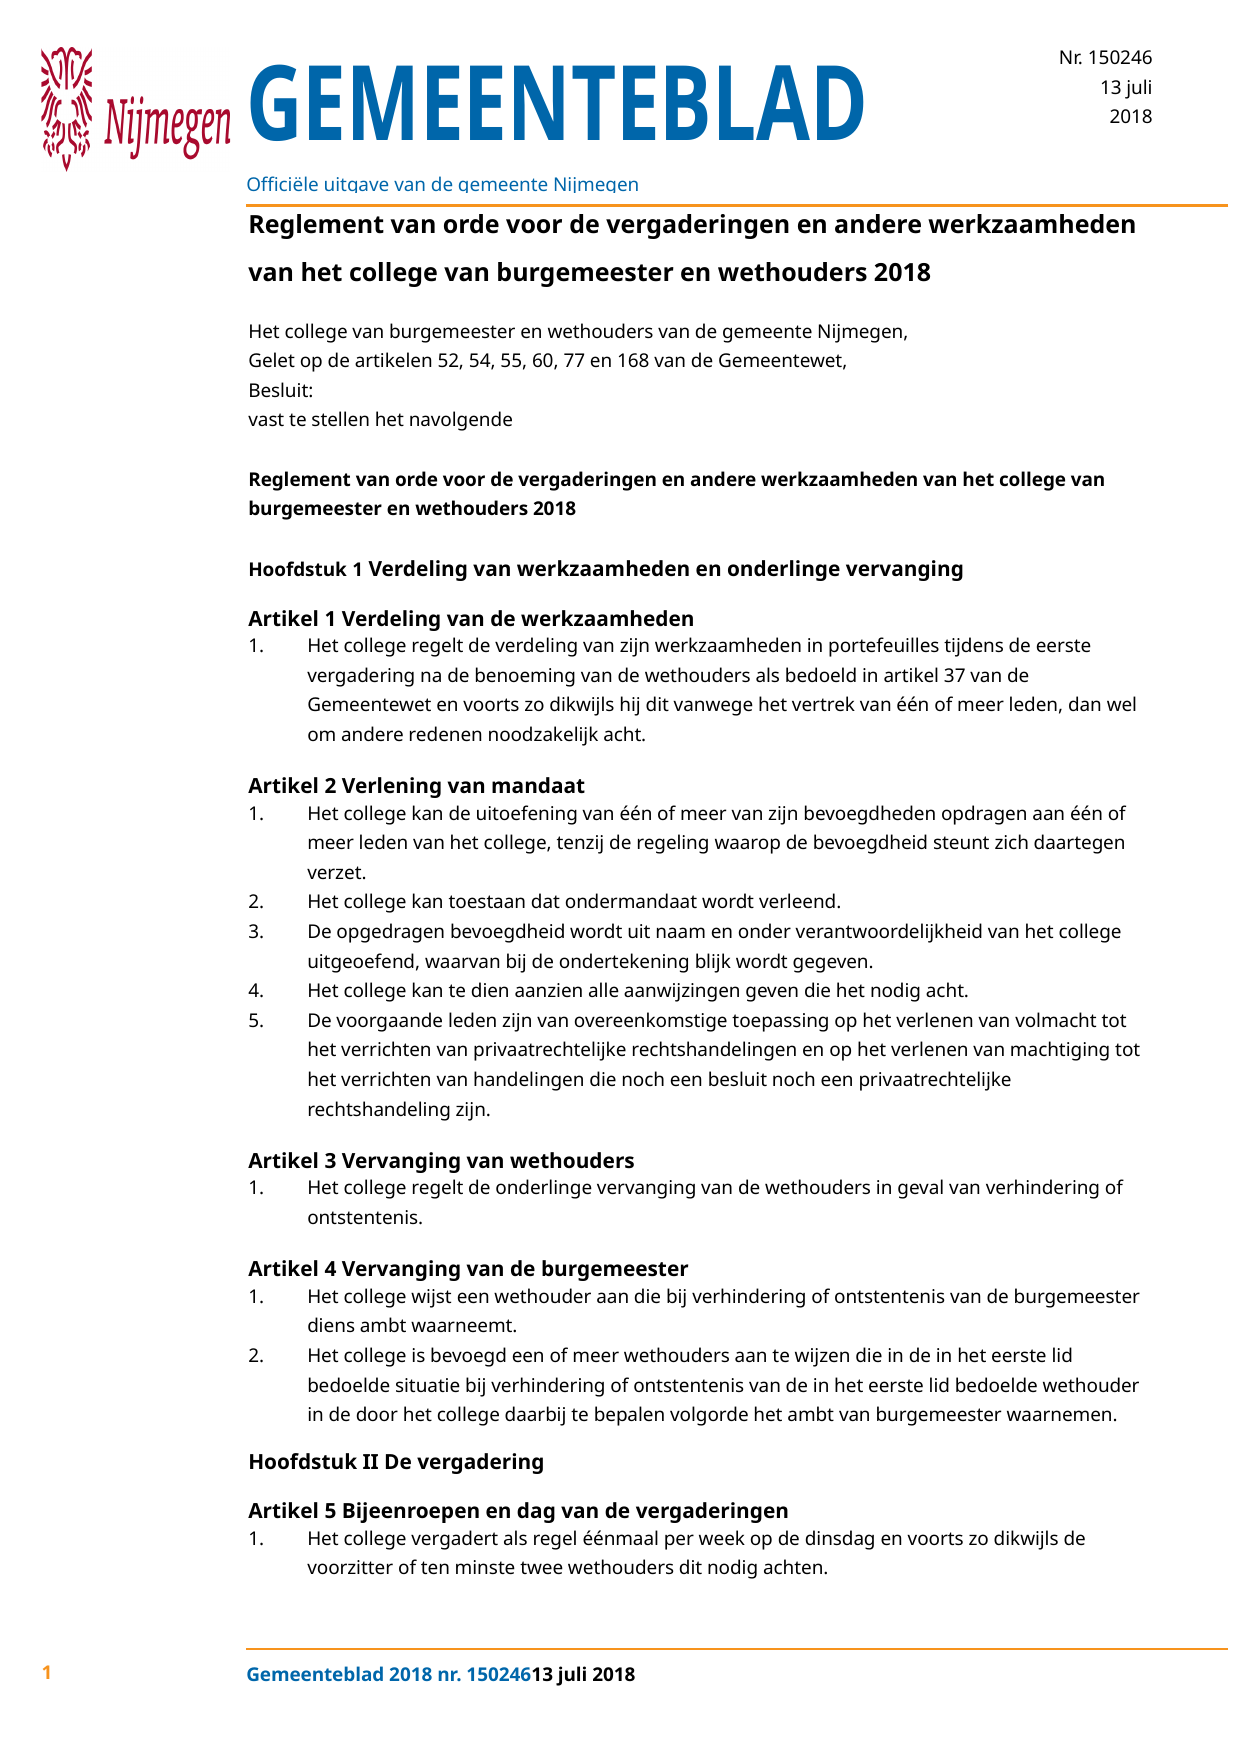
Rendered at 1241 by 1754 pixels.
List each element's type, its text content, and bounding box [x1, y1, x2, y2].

list Het college vergadert als regel éénmaal per week op de dinsdag en voorts zo dikwijls de voorzitter of ten minste twee wethouders dit nodig achten. [248, 1525, 1152, 1580]
list Het college kan de uitoefening van één of meer van zijn bevoegdheden opdragen aan één of meer leden van het college, tenzij de regeling waarop de bevoegdheid steunt zich daartegen verzet. [248, 800, 1152, 885]
text Reglement van orde voor de vergaderingen en andere werkzaamheden van het college van burgemeester en wethouders 2018 [248, 466, 1152, 521]
text Hoofdstuk 1 Verdeling van werkzaamheden en onderlinge vervanging [248, 554, 1152, 583]
list Het college kan toestaan dat ondermandaat wordt verleend. [248, 889, 1152, 914]
text Artikel 4 Vervanging van de burgemeester [248, 1254, 1152, 1283]
list Het college is bevoegd een of meer wethouders aan te wijzen die in de in het eerste lid bedoelde situatie bij verhindering of ontstentenis van de in het eerste lid bedoelde wethouder in de door het college daarbij te bepalen volgorde het ambt van burgemeester waarnemen. [248, 1342, 1152, 1427]
list De opgedragen bevoegdheid wordt uit naam en onder verantwoordelijkheid van het college uitgeoefend, waarvan bij de ondertekening blijk wordt gegeven. [248, 918, 1152, 973]
list Het college wijst een wethouder aan die bij verhindering of ontstentenis van de burgemeester diens ambt waarneemt. [248, 1283, 1152, 1338]
text Artikel 5 Bijeenroepen en dag van de vergaderingen [248, 1496, 1152, 1525]
text Het college van burgemeester en wethouders van de gemeente Nijmegen, [248, 318, 1152, 344]
text Reglement van orde voor de vergaderingen en andere werkzaamheden van het college van burgemeester en wethouders 2018 [248, 207, 1152, 288]
list De voorgaande leden zijn van overeenkomstige toepassing op het verlenen van volmacht tot het verrichten van privaatrechtelijke rechtshandelingen en op het verlenen van machtiging tot het verrichten van handelingen die noch een besluit noch een privaatrechtelijke rechtshandeling zijn. [248, 1007, 1152, 1121]
text Besluit: [248, 377, 1152, 403]
text Artikel 2 Verlening van mandaat [248, 771, 1152, 800]
text Artikel 3 Vervanging van wethouders [248, 1146, 1152, 1174]
text Artikel 1 Verdeling van de werkzaamheden [248, 604, 1152, 632]
list Het college regelt de verdeling van zijn werkzaamheden in portefeuilles tijdens de eerste vergadering na de benoeming van de wethouders als bedoeld in artikel 37 van de Gemeentewet en voorts zo dikwijls hij dit vanwege het vertrek van één of meer leden, dan wel om andere redenen noodzakelijk acht. [248, 632, 1152, 747]
list Het college regelt de onderlinge vervanging van de wethouders in geval van verhindering of ontstentenis. [248, 1174, 1152, 1230]
text vast te stellen het navolgende [248, 407, 1152, 432]
text Hoofdstuk II De vergadering [248, 1447, 1152, 1475]
picture [41, 47, 231, 172]
list Het college kan te dien aanzien alle aanwijzingen geven die het nodig acht. [248, 977, 1152, 1003]
text Gelet op de artikelen 52, 54, 55, 60, 77 en 168 van de Gemeentewet, [248, 347, 1152, 373]
